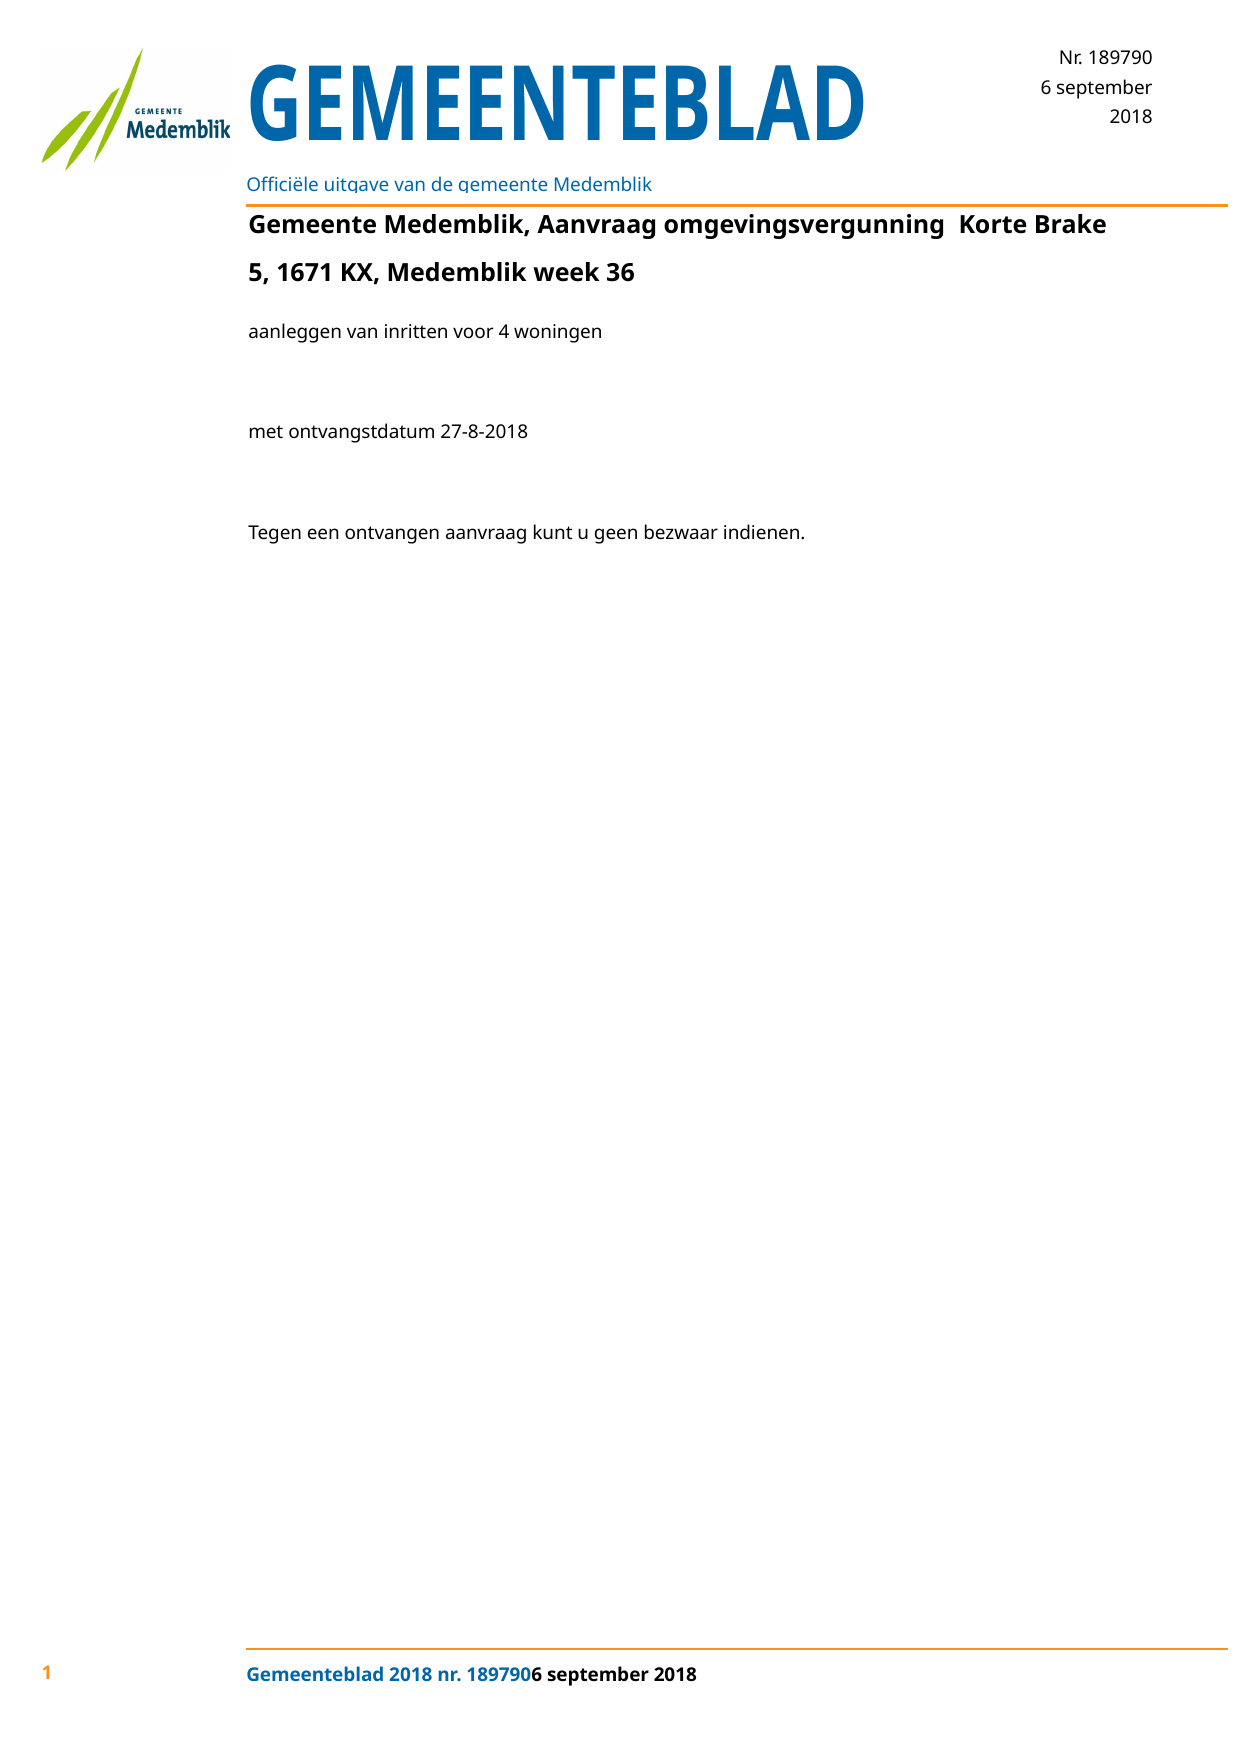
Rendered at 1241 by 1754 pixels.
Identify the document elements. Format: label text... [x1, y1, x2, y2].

text Tegen een ontvangen aanvraag kunt u geen bezwaar indienen. [248, 519, 1152, 545]
text Gemeente Medemblik, Aanvraag omgevingsvergunning Korte Brake 5, 1671 KX, Medemblik week 36 [248, 207, 1152, 288]
text aanleggen van inritten voor 4 woningen [248, 318, 1152, 344]
picture [41, 47, 231, 172]
text met ontvangstdatum 27-8-2018 [248, 419, 1152, 444]
